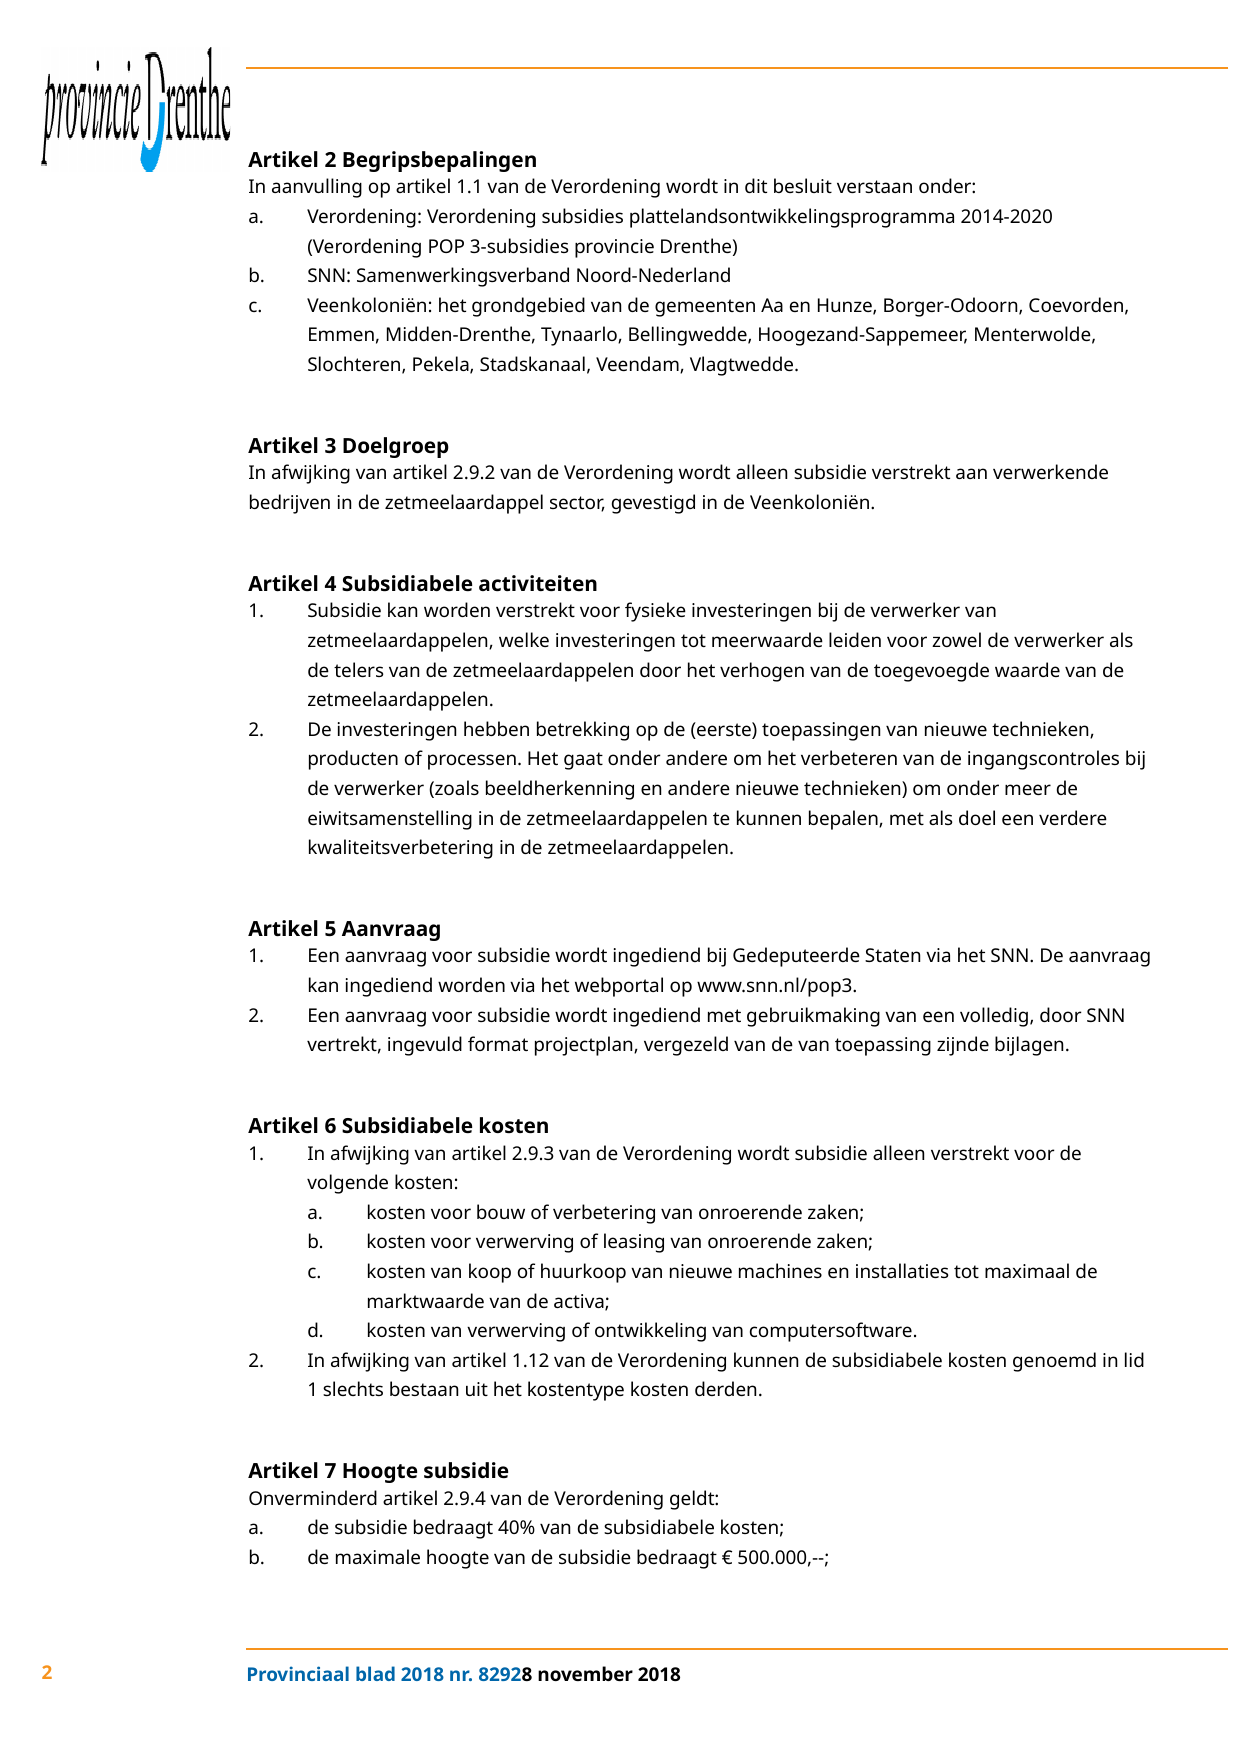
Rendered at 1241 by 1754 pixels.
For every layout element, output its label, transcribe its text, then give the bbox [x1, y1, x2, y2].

list In afwijking van artikel 1.12 van de Verordening kunnen de subsidiabele kosten genoemd in lid 1 slechts bestaan uit het kostentype kosten derden. [248, 1347, 1152, 1402]
list de subsidie bedraagt 40% van de subsidiabele kosten; [248, 1514, 1152, 1540]
list SNN: Samenwerkingsverband Noord-Nederland [248, 262, 1152, 288]
picture [41, 47, 231, 172]
text In aanvulling op artikel 1.1 van de Verordening wordt in dit besluit verstaan onder: [248, 174, 1152, 199]
text Onverminderd artikel 2.9.4 van de Verordening geldt: [248, 1485, 1152, 1511]
list de maximale hoogte van de subsidie bedraagt € 500.000,--; [248, 1544, 1152, 1570]
list kosten van verwerving of ontwikkeling van computersoftware. [307, 1317, 1152, 1343]
text Artikel 5 Aanvraag [248, 914, 1152, 943]
text Artikel 3 Doelgroep [248, 431, 1152, 459]
list Een aanvraag voor subsidie wordt ingediend met gebruikmaking van een volledig, door SNN vertrekt, ingevuld format projectplan, vergezeld van de van toepassing zijnde bijlagen. [248, 1002, 1152, 1057]
text In afwijking van artikel 2.9.2 van de Verordening wordt alleen subsidie verstrekt aan verwerkende bedrijven in de zetmeelaardappel sector, gevestigd in de Veenkoloniën. [248, 459, 1152, 515]
list Een aanvraag voor subsidie wordt ingediend bij Gedeputeerde Staten via het SNN. De aanvraag kan ingediend worden via het webportal op www.snn.nl/pop3. [248, 943, 1152, 998]
list Veenkoloniën: het grondgebied van de gemeenten Aa en Hunze, Borger-Odoorn, Coevorden, Emmen, Midden-Drenthe, Tynaarlo, Bellingwedde, Hoogezand-Sappemeer, Menterwolde, Slochteren, Pekela, Stadskanaal, Veendam, Vlagtwedde. [248, 292, 1152, 377]
list kosten van koop of huurkoop van nieuwe machines en installaties tot maximaal de marktwaarde van de activa; [307, 1258, 1152, 1313]
text Artikel 2 Begripsbepalingen [248, 145, 1152, 174]
list Subsidie kan worden verstrekt voor fysieke investeringen bij de verwerker van zetmeelaardappelen, welke investeringen tot meerwaarde leiden voor zowel de verwerker als de telers van de zetmeelaardappelen door het verhogen van de toegevoegde waarde van de zetmeelaardappelen. [248, 598, 1152, 712]
text Artikel 6 Subsidiabele kosten [248, 1111, 1152, 1140]
list kosten voor verwerving of leasing van onroerende zaken; [307, 1229, 1152, 1254]
list Verordening: Verordening subsidies plattelandsontwikkelingsprogramma 2014-2020 (Verordening POP 3-subsidies provincie Drenthe) [248, 203, 1152, 258]
list De investeringen hebben betrekking op de (eerste) toepassingen van nieuwe technieken, producten of processen. Het gaat onder andere om het verbeteren van de ingangscontroles bij de verwerker (zoals beeldherkenning en andere nieuwe technieken) om onder meer de eiwitsamenstelling in de zetmeelaardappelen te kunnen bepalen, met als doel een verdere kwaliteitsverbetering in de zetmeelaardappelen. [248, 716, 1152, 860]
text Artikel 4 Subsidiabele activiteiten [248, 569, 1152, 598]
list In afwijking van artikel 2.9.3 van de Verordening wordt subsidie alleen verstrekt voor de volgende kosten: [248, 1140, 1152, 1195]
text Artikel 7 Hoogte subsidie [248, 1457, 1152, 1485]
list kosten voor bouw of verbetering van onroerende zaken; [307, 1199, 1152, 1225]
